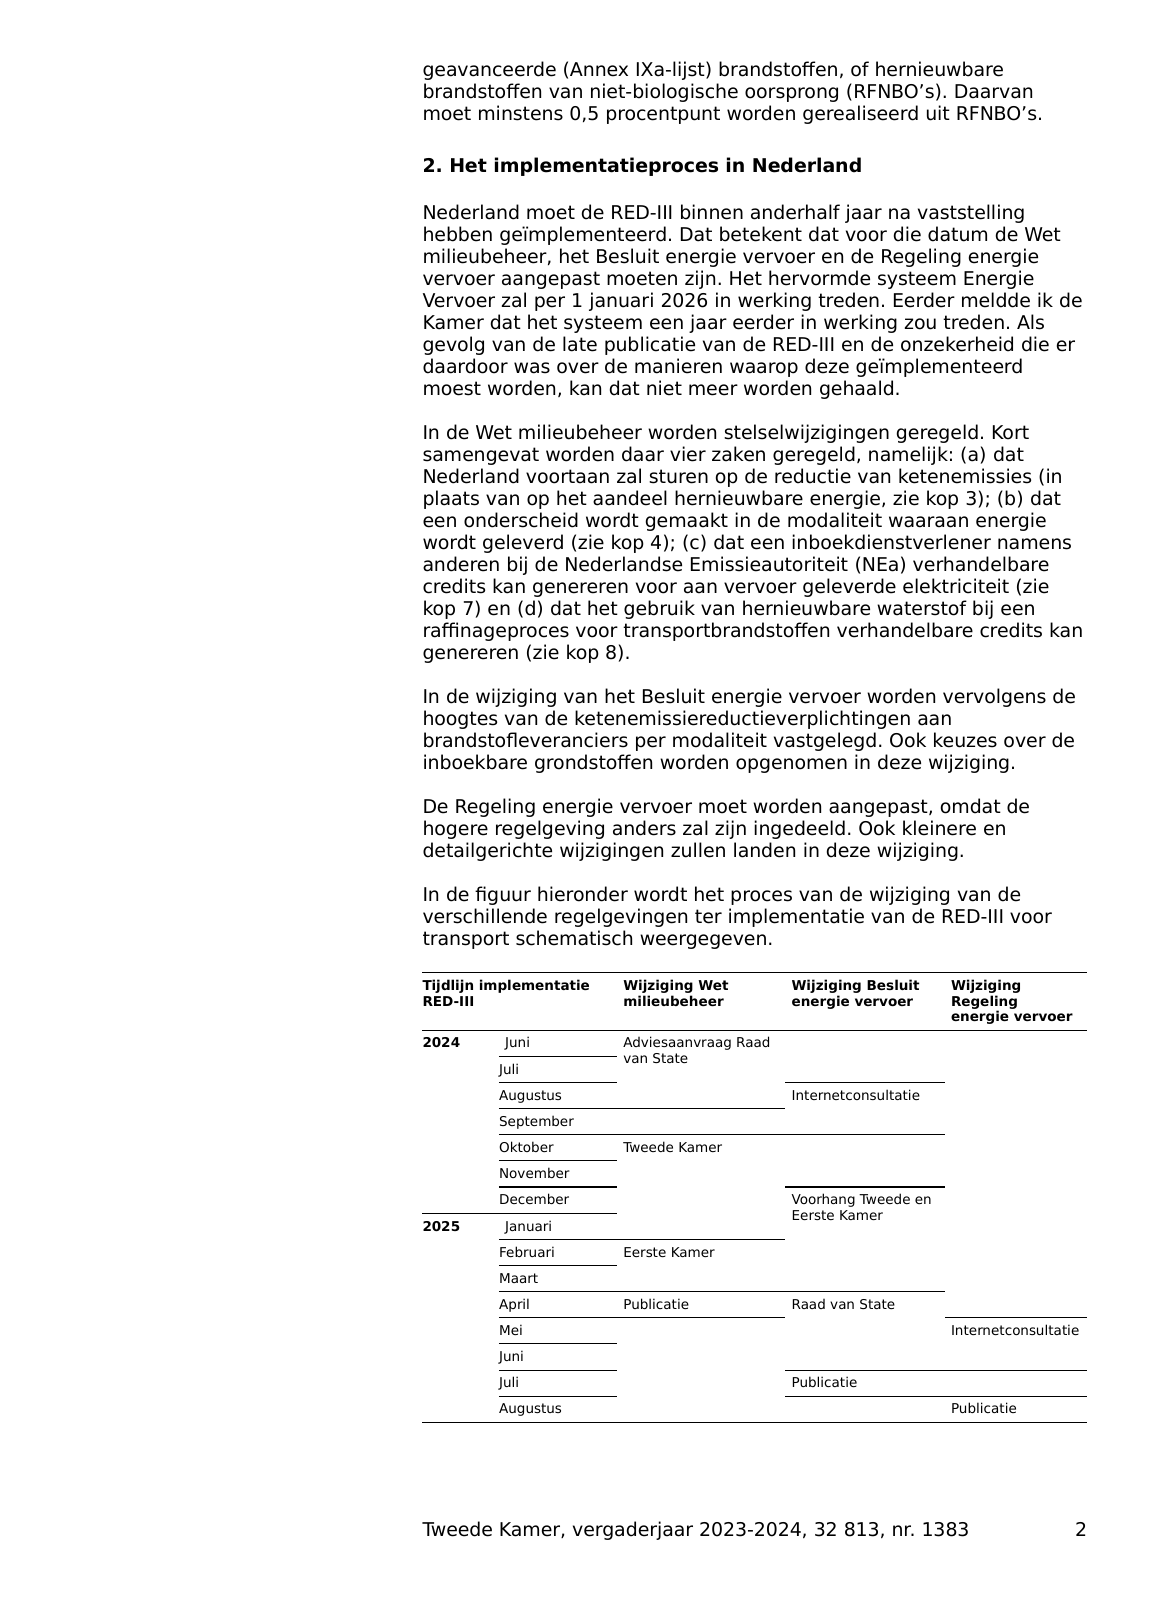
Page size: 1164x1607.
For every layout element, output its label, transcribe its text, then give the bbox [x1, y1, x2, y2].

table_cell Publicatie [945, 1397, 1087, 1422]
table_cell Internetconsultatie [945, 1318, 1087, 1369]
table_cell 2025 [422, 1214, 499, 1422]
table_cell [785, 1031, 945, 1082]
table_cell Augustus [499, 1397, 617, 1422]
table_cell [785, 1135, 945, 1186]
table_cell Maart [499, 1266, 617, 1291]
table_header Wijziging Regeling energie vervoer [945, 973, 1087, 1029]
table_header Wijziging Besluit energie vervoer [785, 973, 945, 1029]
table_cell Voorhang Tweede en Eerste Kamer [785, 1188, 945, 1291]
text In de wijziging van het Besluit energie vervoer worden vervolgens de hoogtes van de ketenemissiereductieverplichtingen aan brandstofleveranciers per modaliteit vastgelegd. Ook keuzes over de inboekbare grondstoffen worden opgenomen in deze wijziging. [422, 686, 1087, 774]
text In de Wet milieubeheer worden stelselwijzigingen geregeld. Kort samengevat worden daar vier zaken geregeld, namelijk: (a) dat Nederland voortaan zal sturen op de reductie van ketenemissies (in plaats van op het aandeel hernieuwbare energie, zie kop 3); (b) dat een onderscheid wordt gemaakt in de modaliteit waaraan energie wordt geleverd (zie kop 4); (c) dat een inboekdienstverlener namens anderen bij de Nederlandse Emissieautoriteit (NEa) verhandelbare credits kan genereren voor aan vervoer geleverde elektriciteit (zie kop 7) en (d) dat het gebruik van hernieuwbare waterstof bij een raffinageproces voor transportbrandstoffen verhandelbare credits kan genereren (zie kop 8). [422, 422, 1087, 664]
text geavanceerde (Annex IXa-lijst) brandstoffen, of hernieuwbare brandstoffen van niet-biologische oorsprong (RFNBO’s). Daarvan moet minstens 0,5 procentpunt worden gerealiseerd uit RFNBO’s. [422, 59, 1087, 125]
table_cell Juni [499, 1031, 617, 1056]
table_cell [945, 1031, 1087, 1317]
text De Regeling energie vervoer moet worden aangepast, omdat de hogere regelgeving anders zal zijn ingedeeld. Ook kleinere en detailgerichte wijzigingen zullen landen in deze wijziging. [422, 796, 1087, 862]
table_cell Februari [499, 1240, 617, 1265]
table_cell Augustus [499, 1083, 617, 1108]
table_cell November [499, 1161, 617, 1186]
table_cell Mei [499, 1318, 617, 1343]
table_cell [785, 1397, 945, 1422]
subtitle 2. Het implementatieproces in Nederland [422, 155, 1087, 177]
table_cell December [499, 1188, 617, 1213]
table_cell April [499, 1292, 617, 1317]
table_cell Publicatie [617, 1292, 785, 1317]
table_cell Adviesaanvraag Raad van State [617, 1031, 785, 1108]
table_cell Juni [499, 1344, 617, 1369]
table_cell September [499, 1109, 617, 1134]
table_cell Juli [499, 1371, 617, 1396]
table_cell Tweede Kamer [617, 1135, 785, 1239]
table_cell Publicatie [785, 1371, 945, 1396]
table_cell Juli [499, 1057, 617, 1082]
table_header Tijdlijn implementatie RED-III [422, 973, 617, 1029]
table_cell Januari [499, 1214, 617, 1239]
text Nederland moet de RED-III binnen anderhalf jaar na vaststelling hebben geïmplementeerd. Dat betekent dat voor die datum de Wet milieubeheer, het Besluit energie vervoer en de Regeling energie vervoer aangepast moeten zijn. Het hervormde systeem Energie Vervoer zal per 1 januari 2026 in werking treden. Eerder meldde ik de Kamer dat het systeem een jaar eerder in werking zou treden. Als gevolg van de late publicatie van de RED-III en de onzekerheid die er daardoor was over de manieren waarop deze geïmplementeerd moest worden, kan dat niet meer worden gehaald. [422, 202, 1087, 400]
table_cell 2024 [422, 1031, 499, 1213]
table_cell Eerste Kamer [617, 1240, 785, 1291]
table_cell Internetconsultatie [785, 1083, 945, 1134]
text In de figuur hieronder wordt het proces van de wijziging van de verschillende regelgevingen ter implementatie van de RED-III voor transport schematisch weergegeven. [422, 884, 1087, 950]
table_cell [617, 1318, 785, 1422]
table_header Wijziging Wet milieubeheer [617, 973, 785, 1029]
table_cell Oktober [499, 1135, 617, 1160]
table_cell [945, 1371, 1087, 1396]
table_cell [617, 1109, 785, 1134]
table_cell Raad van State [785, 1292, 945, 1369]
